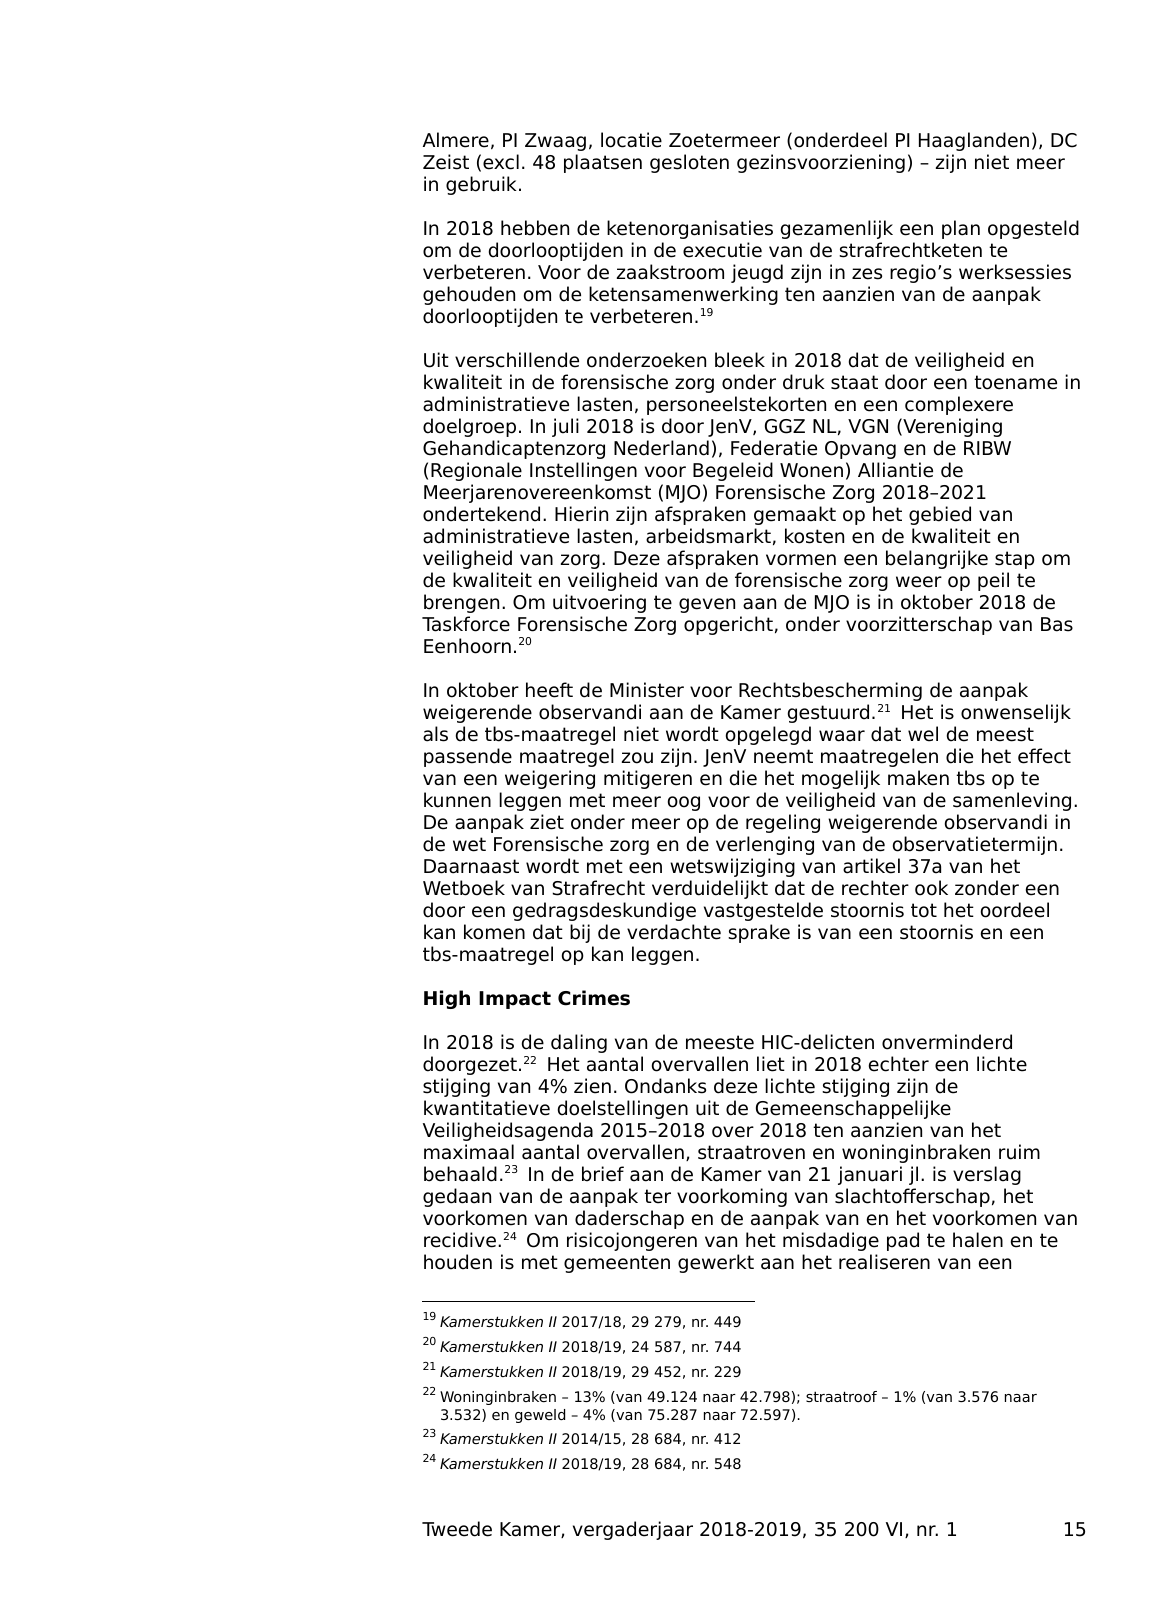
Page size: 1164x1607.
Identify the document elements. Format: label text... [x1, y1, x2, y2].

text Kamerstukken II 2018/19, 24 587, nr. 744 [422, 1335, 1087, 1357]
text Kamerstukken II 2018/19, 29 452, nr. 229 [422, 1360, 1087, 1382]
text Kamerstukken II 2014/15, 28 684, nr. 412 [422, 1427, 1087, 1449]
text In oktober heeft de Minister voor Rechtsbescherming de aanpak weigerende observandi aan de Kamer gestuurd. Het is onwenselijk als de tbs-maatregel niet wordt opgelegd waar dat wel de meest passende maatregel zou zijn. JenV neemt maatregelen die het effect van een weigering mitigeren en die het mogelijk maken tbs op te kunnen leggen met meer oog voor de veiligheid van de samenleving. De aanpak ziet onder meer op de regeling weigerende observandi in de wet Forensische zorg en de verlenging van de observatietermijn. Daarnaast wordt met een wetswijziging van artikel 37a van het Wetboek van Strafrecht verduidelijkt dat de rechter ook zonder een door een gedragsdeskundige vastgestelde stoornis tot het oordeel kan komen dat bij de verdachte sprake is van een stoornis en een tbs-maatregel op kan leggen. [422, 680, 1087, 966]
text Kamerstukken II 2018/19, 28 684, nr. 548 [422, 1452, 1087, 1474]
subtitle High Impact Crimes [422, 988, 1087, 1010]
text Kamerstukken II 2017/18, 29 279, nr. 449 [422, 1310, 1087, 1332]
text In 2018 hebben de ketenorganisaties gezamenlijk een plan opgesteld om de doorlooptijden in de executie van de strafrechtketen te verbeteren. Voor de zaakstroom jeugd zijn in zes regio’s werksessies gehouden om de ketensamenwerking ten aanzien van de aanpak doorlooptijden te verbeteren. [422, 218, 1087, 328]
text Uit verschillende onderzoeken bleek in 2018 dat de veiligheid en kwaliteit in de forensische zorg onder druk staat door een toename in administratieve lasten, personeelstekorten en een complexere doelgroep. In juli 2018 is door JenV, GGZ NL, VGN (Vereniging Gehandicaptenzorg Nederland), Federatie Opvang en de RIBW (Regionale Instellingen voor Begeleid Wonen) Alliantie de Meerjarenovereenkomst (MJO) Forensische Zorg 2018–2021 ondertekend. Hierin zijn afspraken gemaakt op het gebied van administratieve lasten, arbeidsmarkt, kosten en de kwaliteit en veiligheid van zorg. Deze afspraken vormen een belangrijke stap om de kwaliteit en veiligheid van de forensische zorg weer op peil te brengen. Om uitvoering te geven aan de MJO is in oktober 2018 de Taskforce Forensische Zorg opgericht, onder voorzitterschap van Bas Eenhoorn. [422, 350, 1087, 658]
text Woninginbraken – 13% (van 49.124 naar 42.798); straatroof – 1% (van 3.576 naar 3.532) en geweld – 4% (van 75.287 naar 72.597). [422, 1385, 1087, 1424]
text In 2018 is de daling van de meeste HIC-delicten onverminderd doorgezet. Het aantal overvallen liet in 2018 echter een lichte stijging van 4% zien. Ondanks deze lichte stijging zijn de kwantitatieve doelstellingen uit de Gemeenschappelijke Veiligheidsagenda 2015–2018 over 2018 ten aanzien van het maximaal aantal overvallen, straatroven en woninginbraken ruim behaald. In de brief aan de Kamer van 21 januari jl. is verslag gedaan van de aanpak ter voorkoming van slachtofferschap, het voorkomen van daderschap en de aanpak van en het voorkomen van recidive. Om risicojongeren van het misdadige pad te halen en te houden is met gemeenten gewerkt aan het realiseren van een [422, 1032, 1087, 1274]
text Almere, PI Zwaag, locatie Zoetermeer (onderdeel PI Haaglanden), DC Zeist (excl. 48 plaatsen gesloten gezinsvoorziening) – zijn niet meer in gebruik. [422, 130, 1087, 196]
